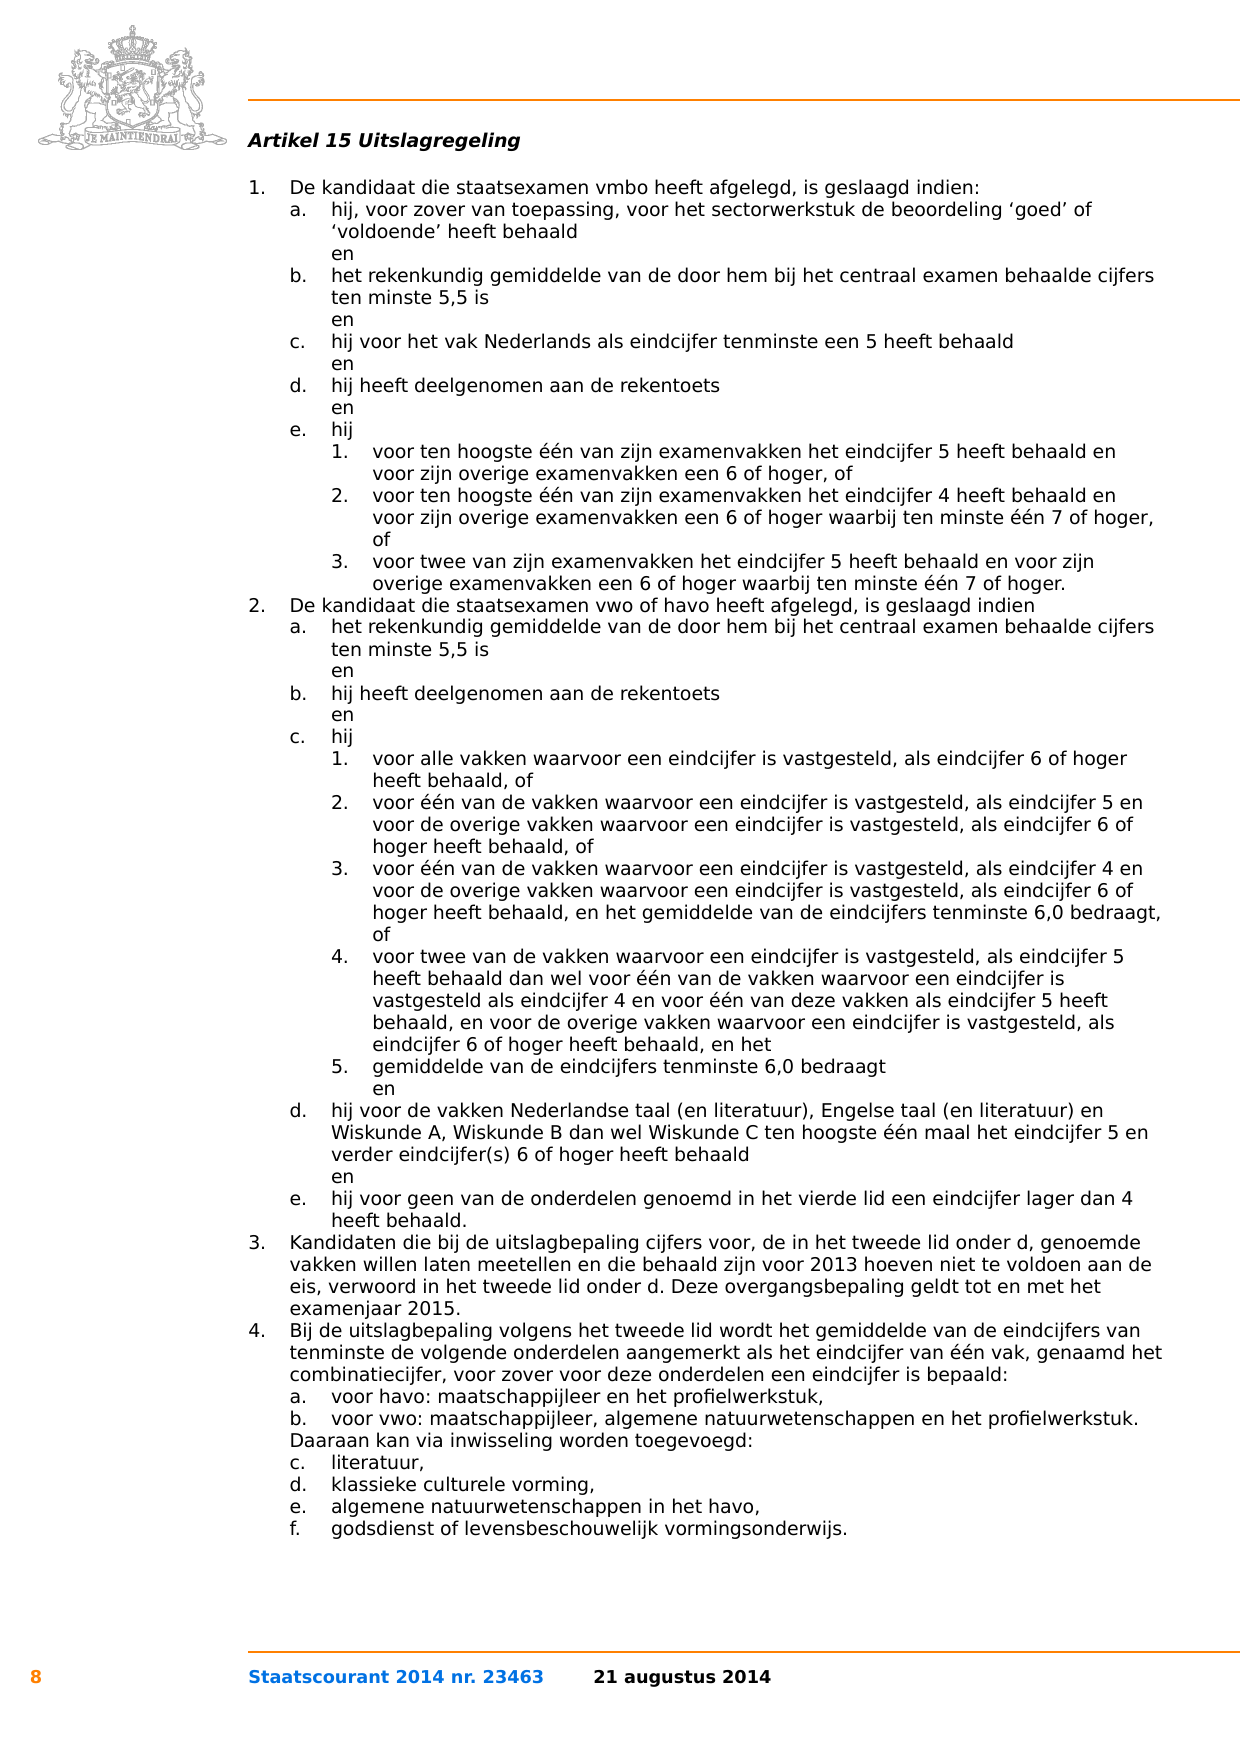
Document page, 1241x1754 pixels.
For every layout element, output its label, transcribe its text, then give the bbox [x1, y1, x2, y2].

text en [372, 1078, 1163, 1100]
text en [331, 309, 1163, 331]
subtitle Artikel 15 Uitslagregeling [248, 130, 1163, 152]
text c. literatuur, [289, 1452, 1163, 1474]
text b. het rekenkundig gemiddelde van de door hem bij het centraal examen behaalde cijfers ten minste 5,5 is [289, 265, 1163, 309]
text en [331, 353, 1163, 375]
text en [331, 660, 1163, 682]
text 2. voor één van de vakken waarvoor een eindcijfer is vastgesteld, als eindcijfer 5 en voor de overige vakken waarvoor een eindcijfer is vastgesteld, als eindcijfer 6 of hoger heeft behaald, of [331, 792, 1163, 858]
text b. hij heeft deelgenomen aan de rekentoets [289, 682, 1163, 704]
picture [38, 25, 227, 150]
text 3. voor één van de vakken waarvoor een eindcijfer is vastgesteld, als eindcijfer 4 en voor de overige vakken waarvoor een eindcijfer is vastgesteld, als eindcijfer 6 of hoger heeft behaald, en het gemiddelde van de eindcijfers tenminste 6,0 bedraagt, of [331, 858, 1163, 946]
text 5. gemiddelde van de eindcijfers tenminste 6,0 bedraagt [331, 1056, 1163, 1078]
text e. algemene natuurwetenschappen in het havo, [289, 1496, 1163, 1518]
text 3. voor twee van zijn examenvakken het eindcijfer 5 heeft behaald en voor zijn overige examenvakken een 6 of hoger waarbij ten minste één 7 of hoger. [331, 551, 1163, 594]
text 1. voor alle vakken waarvoor een eindcijfer is vastgesteld, als eindcijfer 6 of hoger heeft behaald, of [331, 748, 1163, 792]
text 3. Kandidaten die bij de uitslagbepaling cijfers voor, de in het tweede lid onder d, genoemde vakken willen laten meetellen en die behaald zijn voor 2013 hoeven niet te voldoen aan de eis, verwoord in het tweede lid onder d. Deze overgangsbepaling geldt tot en met het examenjaar 2015. [248, 1232, 1163, 1320]
text 2. De kandidaat die staatsexamen vwo of havo heeft afgelegd, is geslaagd indien [248, 594, 1163, 616]
text 4. voor twee van de vakken waarvoor een eindcijfer is vastgesteld, als eindcijfer 5 heeft behaald dan wel voor één van de vakken waarvoor een eindcijfer is vastgesteld als eindcijfer 4 en voor één van deze vakken als eindcijfer 5 heeft behaald, en voor de overige vakken waarvoor een eindcijfer is vastgesteld, als eindcijfer 6 of hoger heeft behaald, en het [331, 946, 1163, 1056]
text a. hij, voor zover van toepassing, voor het sectorwerkstuk de beoordeling ‘goed’ of ‘voldoende’ heeft behaald [289, 199, 1163, 243]
text en [331, 397, 1163, 419]
text en [331, 1166, 1163, 1188]
text en [331, 243, 1163, 265]
text d. hij heeft deelgenomen aan de rekentoets [289, 375, 1163, 397]
text 2. voor ten hoogste één van zijn examenvakken het eindcijfer 4 heeft behaald en voor zijn overige examenvakken een 6 of hoger waarbij ten minste één 7 of hoger, of [331, 484, 1163, 551]
text f. godsdienst of levensbeschouwelijk vormingsonderwijs. [289, 1518, 1163, 1539]
text 1. De kandidaat die staatsexamen vmbo heeft afgelegd, is geslaagd indien: [248, 177, 1163, 199]
text 4. Bij de uitslagbepaling volgens het tweede lid wordt het gemiddelde van de eindcijfers van tenminste de volgende onderdelen aangemerkt als het eindcijfer van één vak, genaamd het combinatiecijfer, voor zover voor deze onderdelen een eindcijfer is bepaald: [248, 1320, 1163, 1386]
text d. hij voor de vakken Nederlandse taal (en literatuur), Engelse taal (en literatuur) en Wiskunde A, Wiskunde B dan wel Wiskunde C ten hoogste één maal het eindcijfer 5 en verder eindcijfer(s) 6 of hoger heeft behaald [289, 1100, 1163, 1166]
text d. klassieke culturele vorming, [289, 1474, 1163, 1496]
text e. hij voor geen van de onderdelen genoemd in het vierde lid een eindcijfer lager dan 4 heeft behaald. [289, 1188, 1163, 1232]
text a. voor havo: maatschappijleer en het profielwerkstuk, [289, 1386, 1163, 1408]
text 1. voor ten hoogste één van zijn examenvakken het eindcijfer 5 heeft behaald en voor zijn overige examenvakken een 6 of hoger, of [331, 441, 1163, 484]
text c. hij [289, 726, 1163, 748]
text en [331, 704, 1163, 726]
text Daaraan kan via inwisseling worden toegevoegd: [289, 1430, 1163, 1452]
text a. het rekenkundig gemiddelde van de door hem bij het centraal examen behaalde cijfers ten minste 5,5 is [289, 616, 1163, 660]
text c. hij voor het vak Nederlands als eindcijfer tenminste een 5 heeft behaald [289, 331, 1163, 353]
text e. hij [289, 419, 1163, 441]
text b. voor vwo: maatschappijleer, algemene natuurwetenschappen en het profielwerkstuk. [289, 1408, 1163, 1430]
